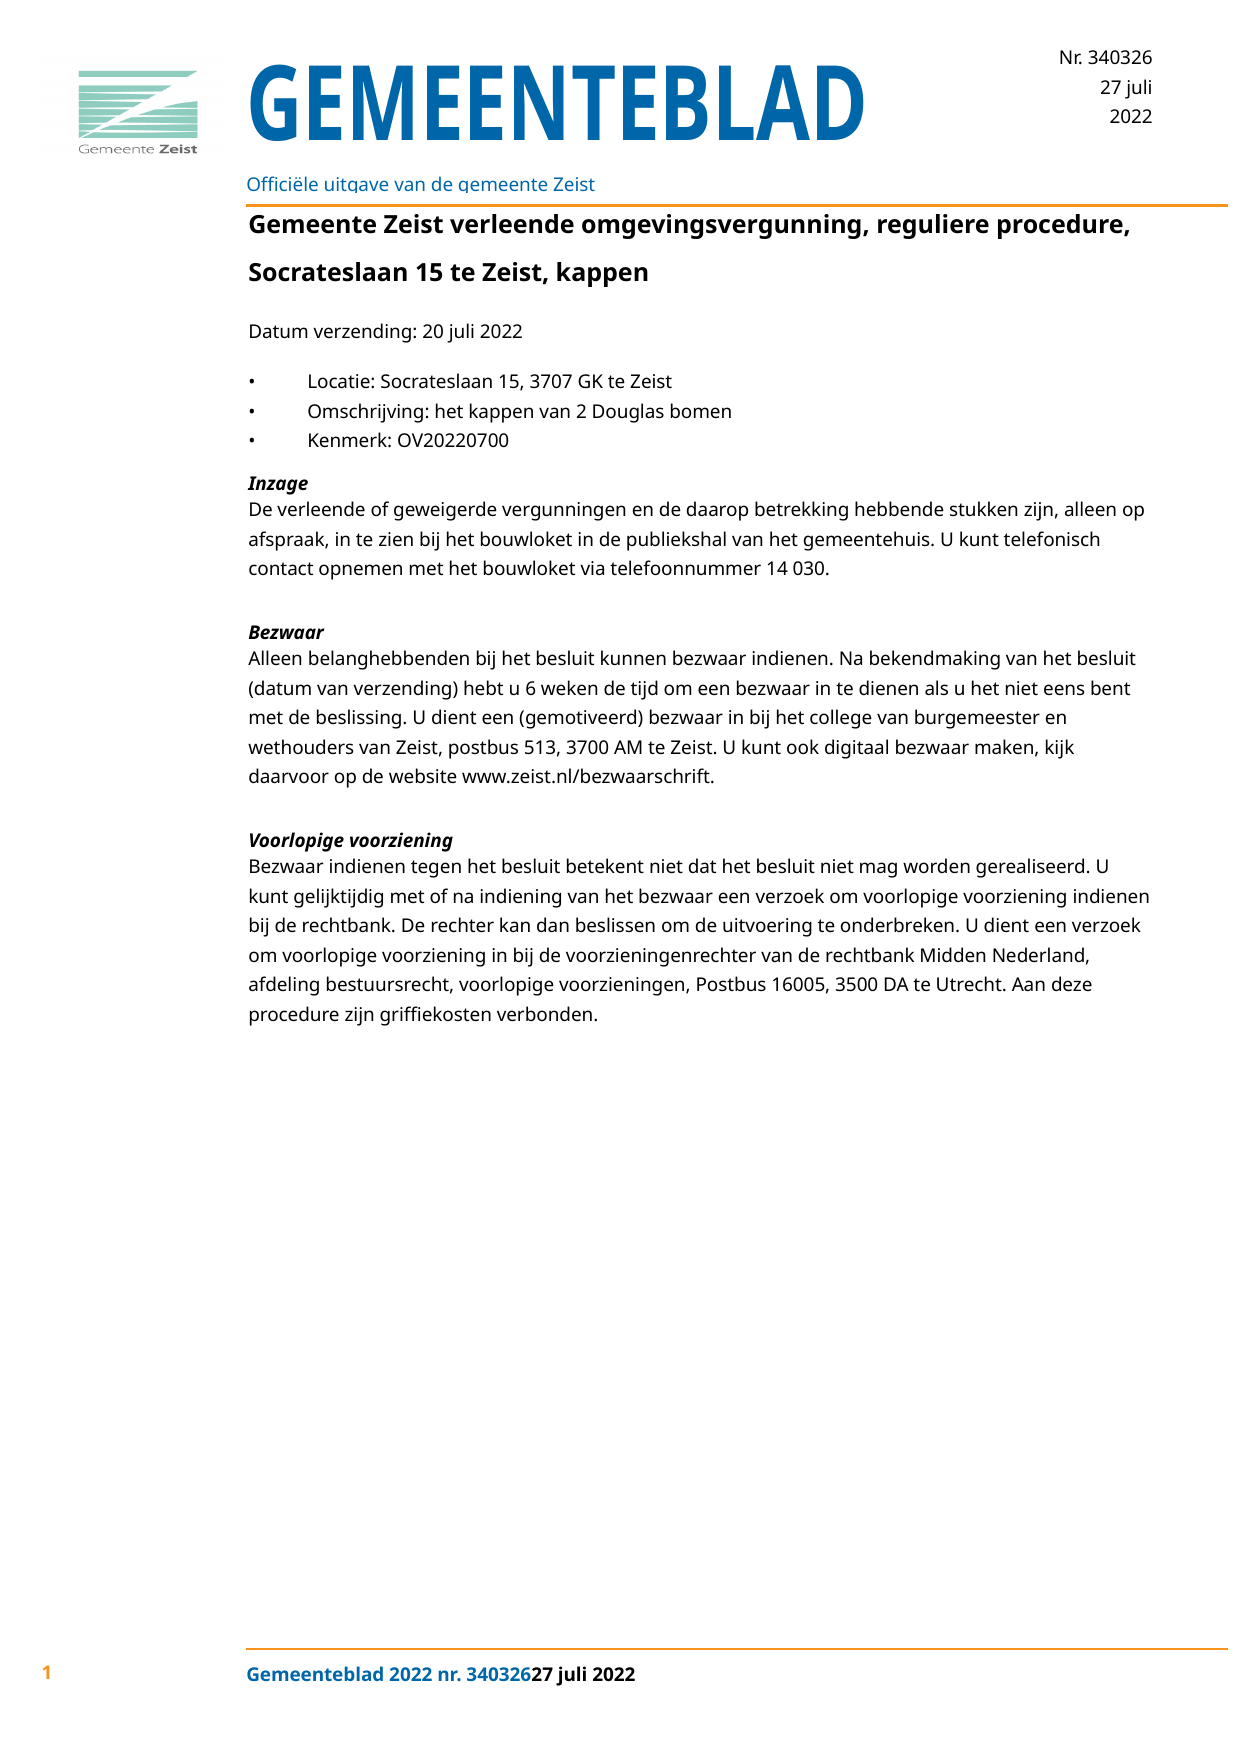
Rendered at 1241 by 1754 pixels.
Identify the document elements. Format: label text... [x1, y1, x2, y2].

list Omschrijving: het kappen van 2 Douglas bomen [248, 398, 1152, 424]
text Bezwaar indienen tegen het besluit betekent niet dat het besluit niet mag worden gerealiseerd. U kunt gelijktijdig met of na indiening van het bezwaar een verzoek om voorlopige voorziening indienen bij de rechtbank. De rechter kan dan beslissen om de uitvoering te onderbreken. U dient een verzoek om voorlopige voorziening in bij de voorzieningenrechter van de rechtbank Midden Nederland, afdeling bestuursrecht, voorlopige voorzieningen, Postbus 16005, 3500 DA te Utrecht. Aan deze procedure zijn griffiekosten verbonden. [248, 853, 1152, 1027]
text Gemeente Zeist verleende omgevingsvergunning, reguliere procedure, Socrateslaan 15 te Zeist, kappen [248, 207, 1152, 288]
text Datum verzending: 20 juli 2022 [248, 318, 1152, 344]
text Voorlopige voorziening [248, 827, 1152, 853]
list Locatie: Socrateslaan 15, 3707 GK te Zeist [248, 368, 1152, 394]
text Alleen belanghebbenden bij het besluit kunnen bezwaar indienen. Na bekendmaking van het besluit (datum van verzending) hebt u 6 weken de tijd om een bezwaar in te dienen als u het niet eens bent met de beslissing. U dient een (gemotiveerd) bezwaar in bij het college van burgemeester en wethouders van Zeist, postbus 513, 3700 AM te Zeist. U kunt ook digitaal bezwaar maken, kijk daarvoor op de website www.zeist.nl/bezwaarschrift. [248, 645, 1152, 789]
text De verleende of geweigerde vergunningen en de daarop betrekking hebbende stukken zijn, alleen op afspraak, in te zien bij het bouwloket in de publiekshal van het gemeentehuis. U kunt telefonisch contact opnemen met het bouwloket via telefoonnummer 14 030. [248, 496, 1152, 581]
list Kenmerk: OV20220700 [248, 427, 1152, 453]
picture [41, 47, 231, 172]
text Bezwaar [248, 619, 1152, 645]
text Inzage [248, 471, 1152, 496]
